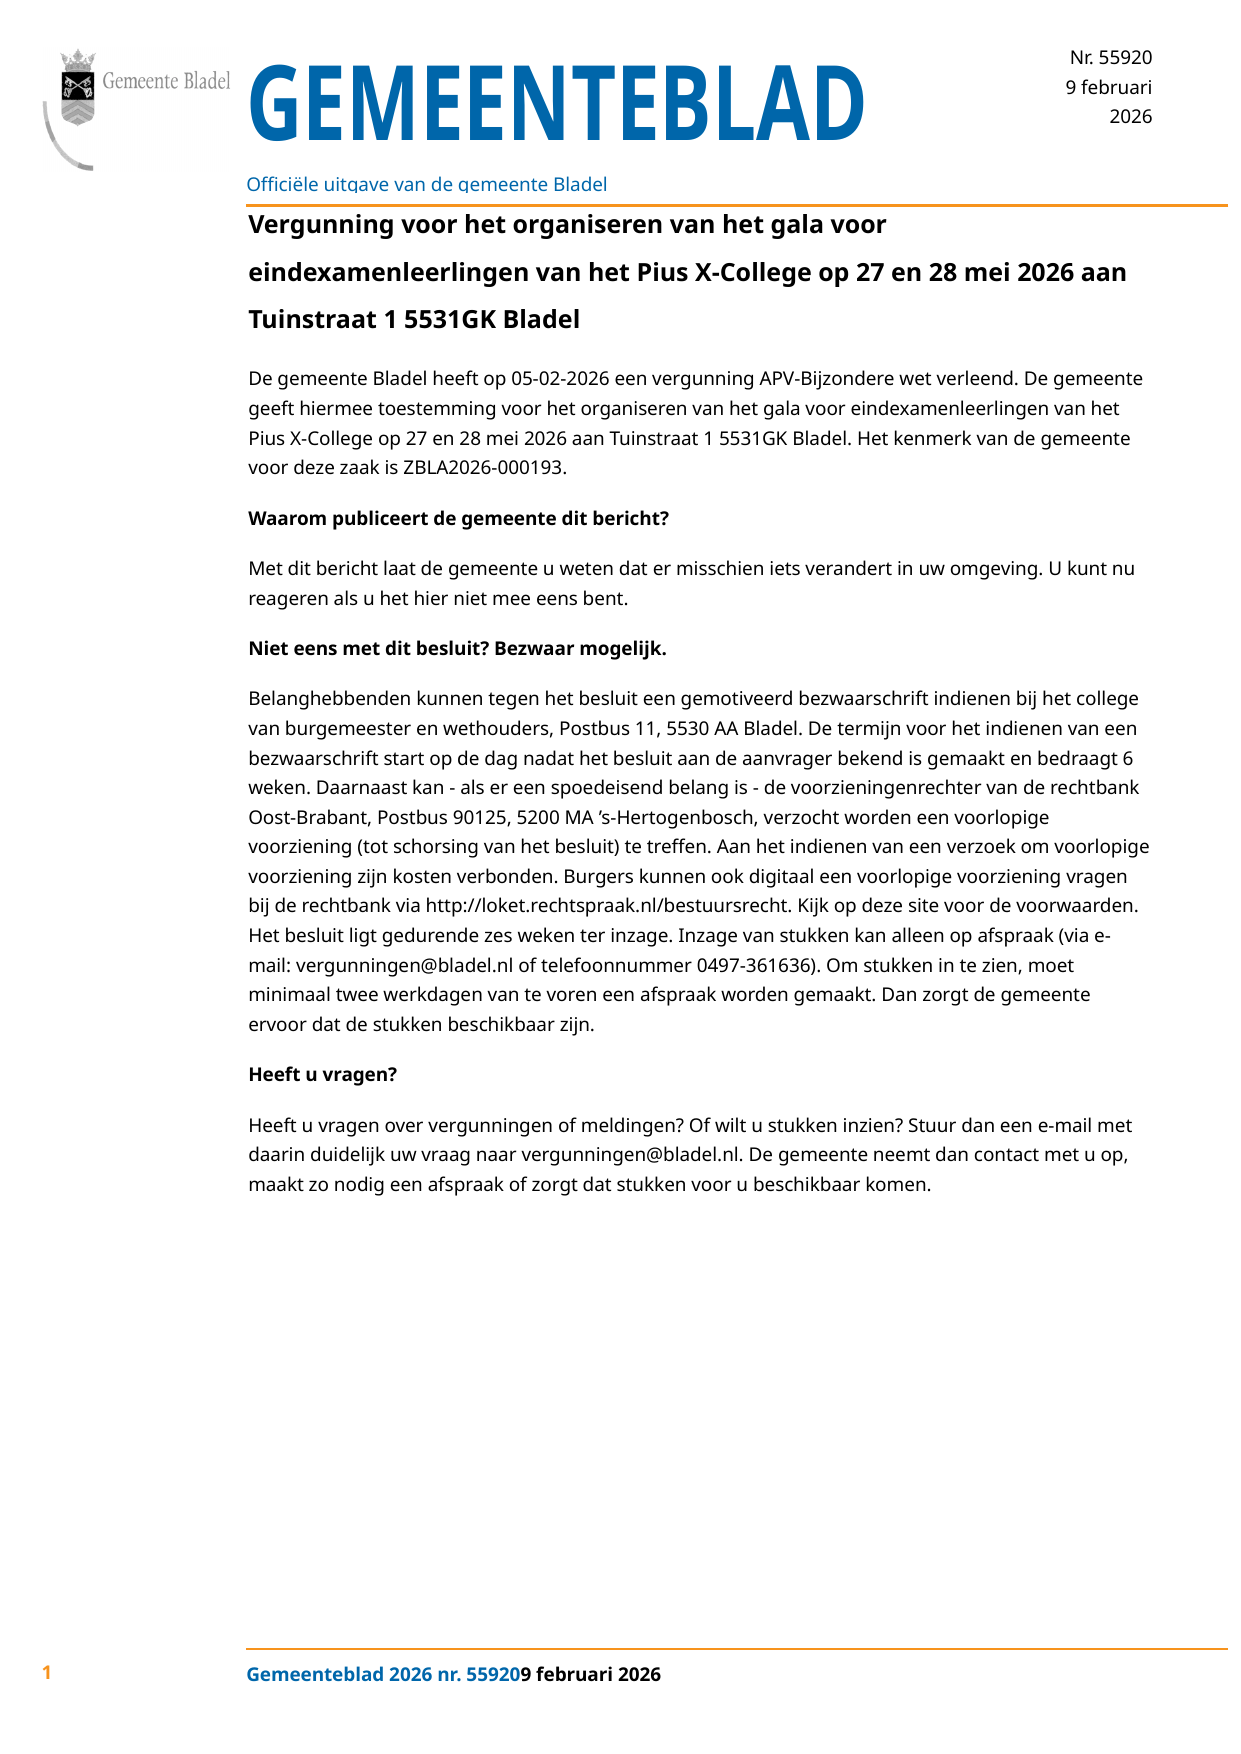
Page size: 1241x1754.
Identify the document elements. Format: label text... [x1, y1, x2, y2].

text Waarom publiceert de gemeente dit bericht? [248, 505, 1152, 530]
picture [41, 47, 231, 172]
text Vergunning voor het organiseren van het gala voor eindexamenleerlingen van het Pius X-College op 27 en 28 mei 2026 aan Tuinstraat 1 5531GK Bladel [248, 207, 1152, 336]
text De gemeente Bladel heeft op 05-02-2026 een vergunning APV-Bijzondere wet verleend. De gemeente geeft hiermee toestemming voor het organiseren van het gala voor eindexamenleerlingen van het Pius X-College op 27 en 28 mei 2026 aan Tuinstraat 1 5531GK Bladel. Het kenmerk van de gemeente voor deze zaak is ZBLA2026-000193. [248, 366, 1152, 480]
text Heeft u vragen? [248, 1061, 1152, 1087]
text Heeft u vragen over vergunningen of meldingen? Of wilt u stukken inzien? Stuur dan een e-mail met daarin duidelijk uw vraag naar vergunningen@bladel.nl. De gemeente neemt dan contact met u op, maakt zo nodig een afspraak of zorgt dat stukken voor u beschikbaar komen. [248, 1112, 1152, 1197]
text Niet eens met dit besluit? Bezwaar mogelijk. [248, 635, 1152, 661]
text Belanghebbenden kunnen tegen het besluit een gemotiveerd bezwaarschrift indienen bij het college van burgemeester en wethouders, Postbus 11, 5530 AA Bladel. De termijn voor het indienen van een bezwaarschrift start op de dag nadat het besluit aan de aanvrager bekend is gemaakt en bedraagt 6 weken. Daarnaast kan - als er een spoedeisend belang is - de voorzieningenrechter van de rechtbank Oost-Brabant, Postbus 90125, 5200 MA ’s-Hertogenbosch, verzocht worden een voorlopige voorziening (tot schorsing van het besluit) te treffen. Aan het indienen van een verzoek om voorlopige voorziening zijn kosten verbonden. Burgers kunnen ook digitaal een voorlopige voorziening vragen bij de rechtbank via http://loket.rechtspraak.nl/bestuursrecht. Kijk op deze site voor de voorwaarden. Het besluit ligt gedurende zes weken ter inzage. Inzage van stukken kan alleen op afspraak (via e-mail: vergunningen@bladel.nl of telefoonnummer 0497-361636). Om stukken in te zien, moet minimaal twee werkdagen van te voren een afspraak worden gemaakt. Dan zorgt de gemeente ervoor dat de stukken beschikbaar zijn. [248, 686, 1152, 1037]
text Met dit bericht laat de gemeente u weten dat er misschien iets verandert in uw omgeving. U kunt nu reageren als u het hier niet mee eens bent. [248, 555, 1152, 610]
